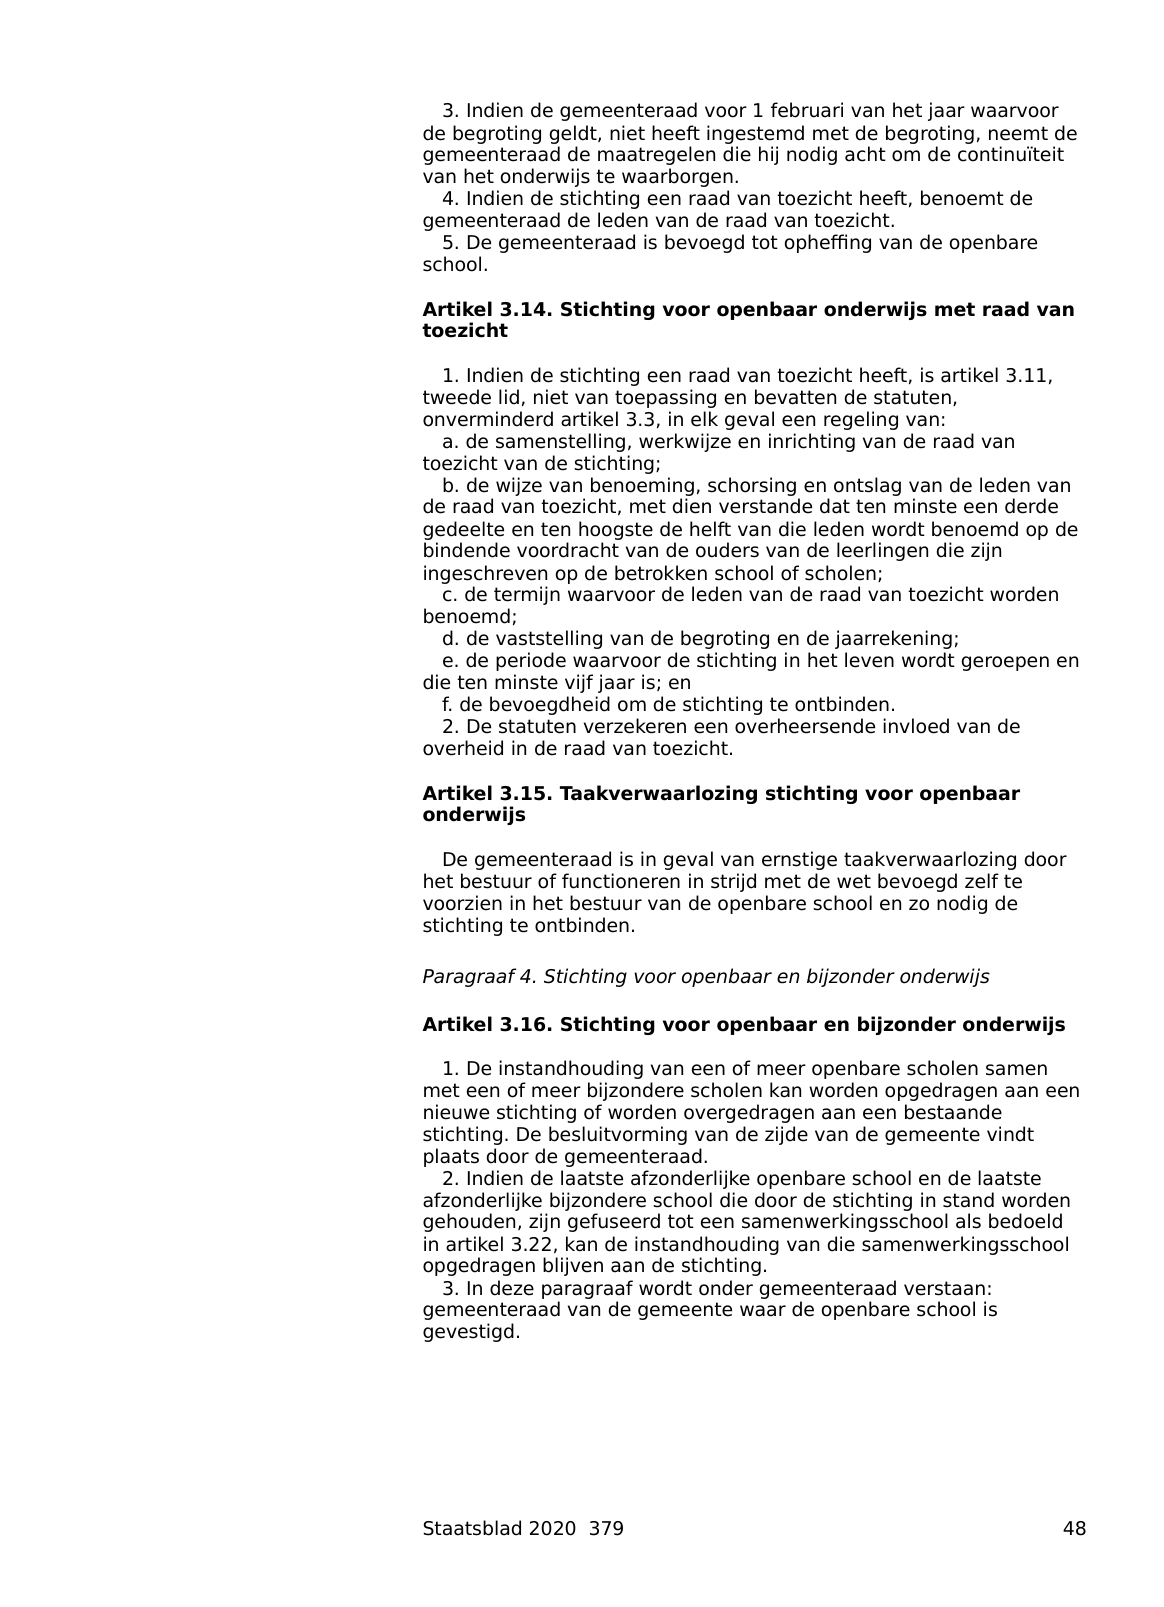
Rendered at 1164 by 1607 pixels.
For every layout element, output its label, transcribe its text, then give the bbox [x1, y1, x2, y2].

text 2. Indien de laatste afzonderlijke openbare school en de laatste afzonderlijke bijzondere school die door de stichting in stand worden gehouden, zijn gefuseerd tot een samenwerkingsschool als bedoeld in artikel 3.22, kan de instandhouding van die samenwerkingsschool opgedragen blijven aan de stichting. [422, 1167, 1087, 1277]
text 4. Indien de stichting een raad van toezicht heeft, benoemt de gemeenteraad de leden van de raad van toezicht. [422, 188, 1087, 232]
subtitle Paragraaf 4. Stichting voor openbaar en bijzonder onderwijs [422, 966, 1087, 988]
text b. de wijze van benoeming, schorsing en ontslag van de leden van de raad van toezicht, met dien verstande dat ten minste een derde gedeelte en ten hoogste de helft van die leden wordt benoemd op de bindende voordracht van de ouders van de leerlingen die zijn ingeschreven op de betrokken school of scholen; [422, 474, 1087, 584]
subtitle Artikel 3.15. Taakverwaarlozing stichting voor openbaar onderwijs [422, 782, 1087, 826]
text f. de bevoegdheid om de stichting te ontbinden. [422, 694, 1087, 716]
text d. de vaststelling van de begroting en de jaarrekening; [422, 628, 1087, 650]
text e. de periode waarvoor de stichting in het leven wordt geroepen en die ten minste vijf jaar is; en [422, 650, 1087, 694]
text 3. In deze paragraaf wordt onder gemeenteraad verstaan: gemeenteraad van de gemeente waar de openbare school is gevestigd. [422, 1277, 1087, 1343]
text 1. Indien de stichting een raad van toezicht heeft, is artikel 3.11, tweede lid, niet van toepassing en bevatten de statuten, onverminderd artikel 3.3, in elk geval een regeling van: [422, 364, 1087, 431]
text De gemeenteraad is in geval van ernstige taakverwaarlozing door het bestuur of functioneren in strijd met de wet bevoegd zelf te voorzien in het bestuur van de openbare school en zo nodig de stichting te ontbinden. [422, 848, 1087, 936]
text a. de samenstelling, werkwijze en inrichting van de raad van toezicht van de stichting; [422, 431, 1087, 474]
subtitle Artikel 3.16. Stichting voor openbaar en bijzonder onderwijs [422, 1013, 1087, 1035]
text 2. De statuten verzekeren een overheersende invloed van de overheid in de raad van toezicht. [422, 716, 1087, 760]
subtitle Artikel 3.14. Stichting voor openbaar onderwijs met raad van toezicht [422, 298, 1087, 342]
text 1. De instandhouding van een of meer openbare scholen samen met een of meer bijzondere scholen kan worden opgedragen aan een nieuwe stichting of worden overgedragen aan een bestaande stichting. De besluitvorming van de zijde van de gemeente vindt plaats door de gemeenteraad. [422, 1058, 1087, 1167]
text 3. Indien de gemeenteraad voor 1 februari van het jaar waarvoor de begroting geldt, niet heeft ingestemd met de begroting, neemt de gemeenteraad de maatregelen die hij nodig acht om de continuïteit van het onderwijs te waarborgen. [422, 100, 1087, 188]
text 5. De gemeenteraad is bevoegd tot opheffing van de openbare school. [422, 232, 1087, 276]
text c. de termijn waarvoor de leden van de raad van toezicht worden benoemd; [422, 584, 1087, 628]
